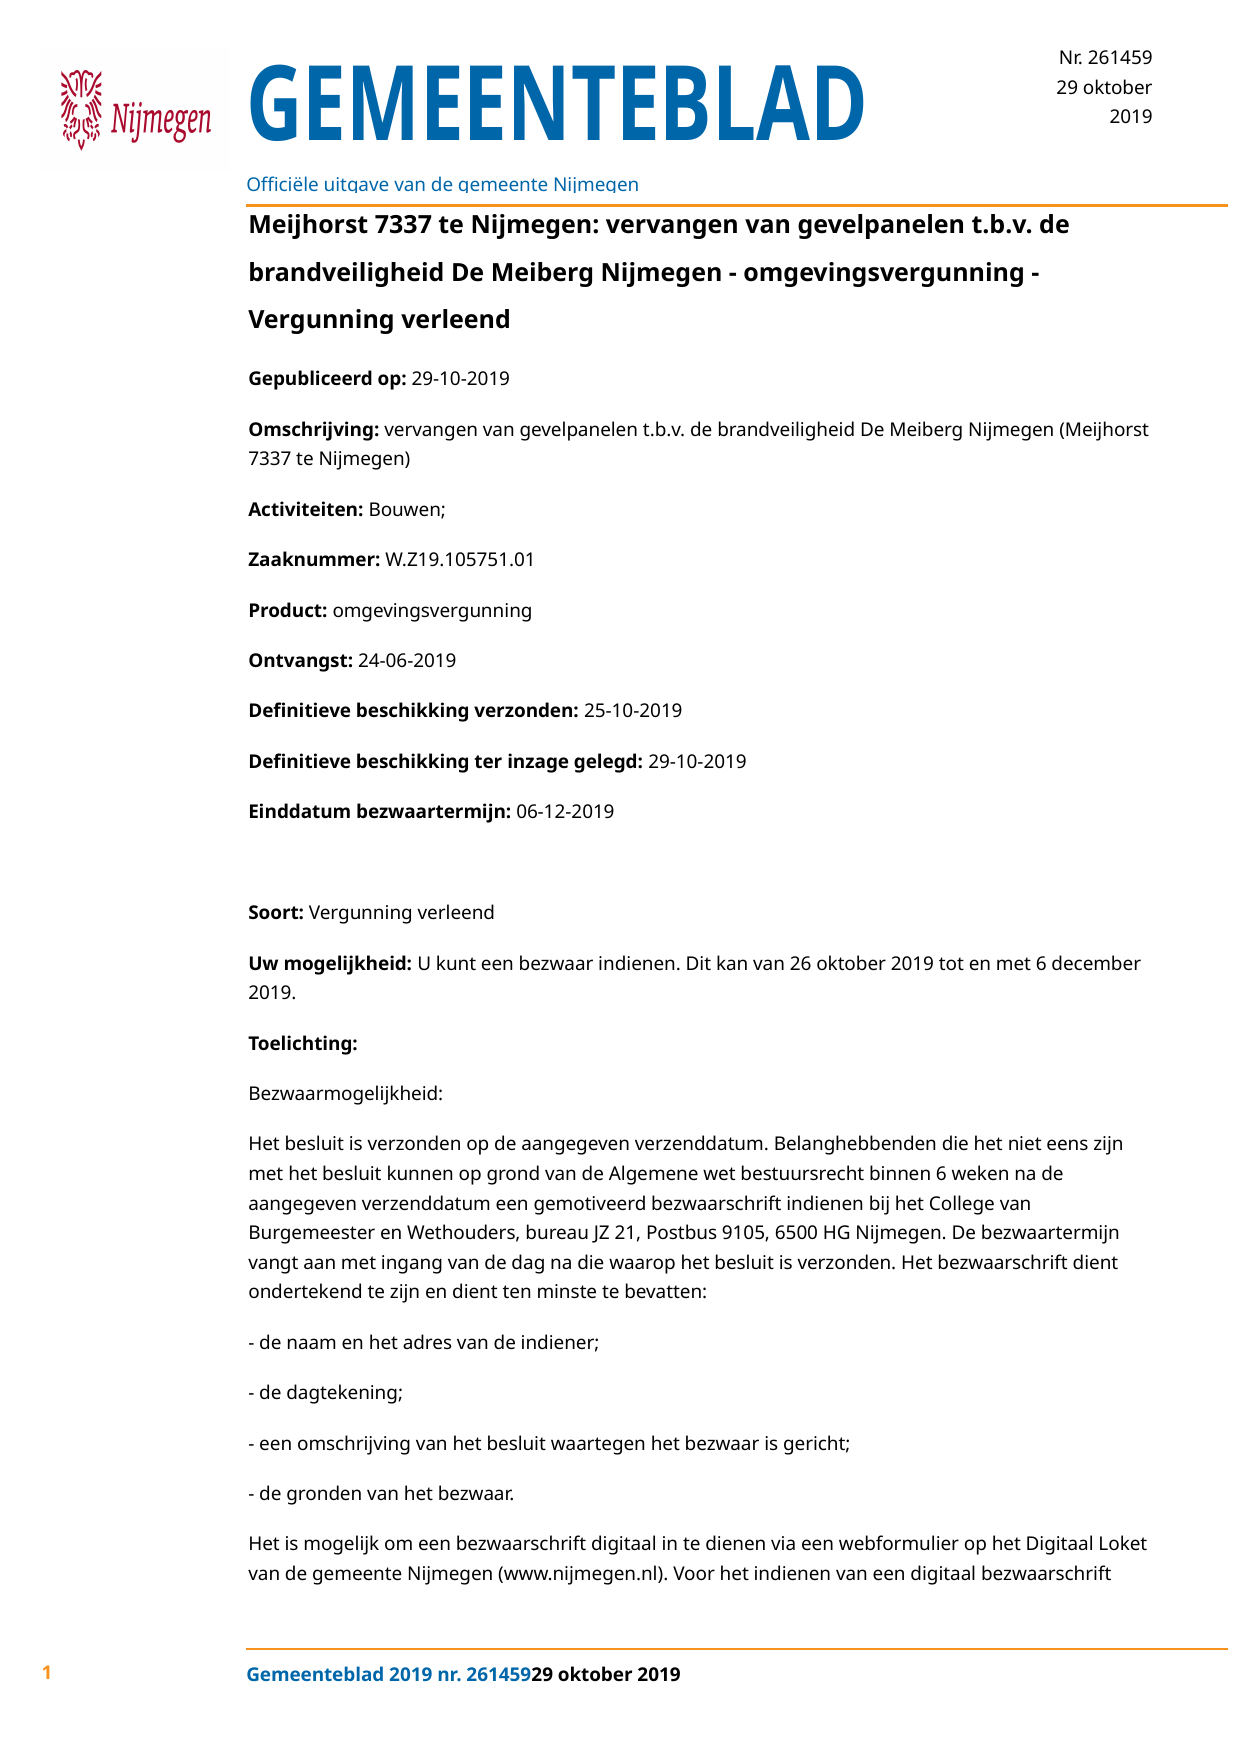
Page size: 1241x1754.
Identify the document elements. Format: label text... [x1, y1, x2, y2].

text Uw mogelijkheid: U kunt een bezwaar indienen. Dit kan van 26 oktober 2019 tot en met 6 december 2019. [248, 950, 1152, 1005]
text Toelichting: [248, 1030, 1152, 1055]
text Activiteiten: Bouwen; [248, 496, 1152, 522]
text - de naam en het adres van de indiener; [248, 1329, 1152, 1354]
text Product: omgevingsvergunning [248, 597, 1152, 622]
text Omschrijving: vervangen van gevelpanelen t.b.v. de brandveiligheid De Meiberg Nijmegen (Meijhorst 7337 te Nijmegen) [248, 416, 1152, 471]
text Zaaknummer: W.Z19.105751.01 [248, 546, 1152, 572]
picture [41, 47, 231, 172]
text Einddatum bezwaartermijn: 06-12-2019 [248, 798, 1152, 824]
text Meijhorst 7337 te Nijmegen: vervangen van gevelpanelen t.b.v. de brandveiligheid De Meiberg Nijmegen - omgevingsvergunning - Vergunning verleend [248, 207, 1152, 336]
text Definitieve beschikking verzonden: 25-10-2019 [248, 698, 1152, 723]
text Gepubliceerd op: 29-10-2019 [248, 366, 1152, 391]
text Soort: Vergunning verleend [248, 899, 1152, 925]
text Definitieve beschikking ter inzage gelegd: 29-10-2019 [248, 748, 1152, 774]
text Het besluit is verzonden op de aangegeven verzenddatum. Belanghebbenden die het niet eens zijn met het besluit kunnen op grond van de Algemene wet bestuursrecht binnen 6 weken na de aangegeven verzenddatum een gemotiveerd bezwaarschrift indienen bij het College van Burgemeester en Wethouders, bureau JZ 21, Postbus 9105, 6500 HG Nijmegen. De bezwaartermijn vangt aan met ingang van de dag na die waarop het besluit is verzonden. Het bezwaarschrift dient ondertekend te zijn en dient ten minste te bevatten: [248, 1131, 1152, 1304]
text Het is mogelijk om een bezwaarschrift digitaal in te dienen via een webformulier op het Digitaal Loket van de gemeente Nijmegen (www.nijmegen.nl). Voor het indienen van een digitaal bezwaarschrift [248, 1531, 1152, 1586]
text - de dagtekening; [248, 1379, 1152, 1405]
text - de gronden van het bezwaar. [248, 1480, 1152, 1506]
text Ontvangst: 24-06-2019 [248, 647, 1152, 673]
text Bezwaarmogelijkheid: [248, 1080, 1152, 1106]
text - een omschrijving van het besluit waartegen het bezwaar is gericht; [248, 1430, 1152, 1455]
